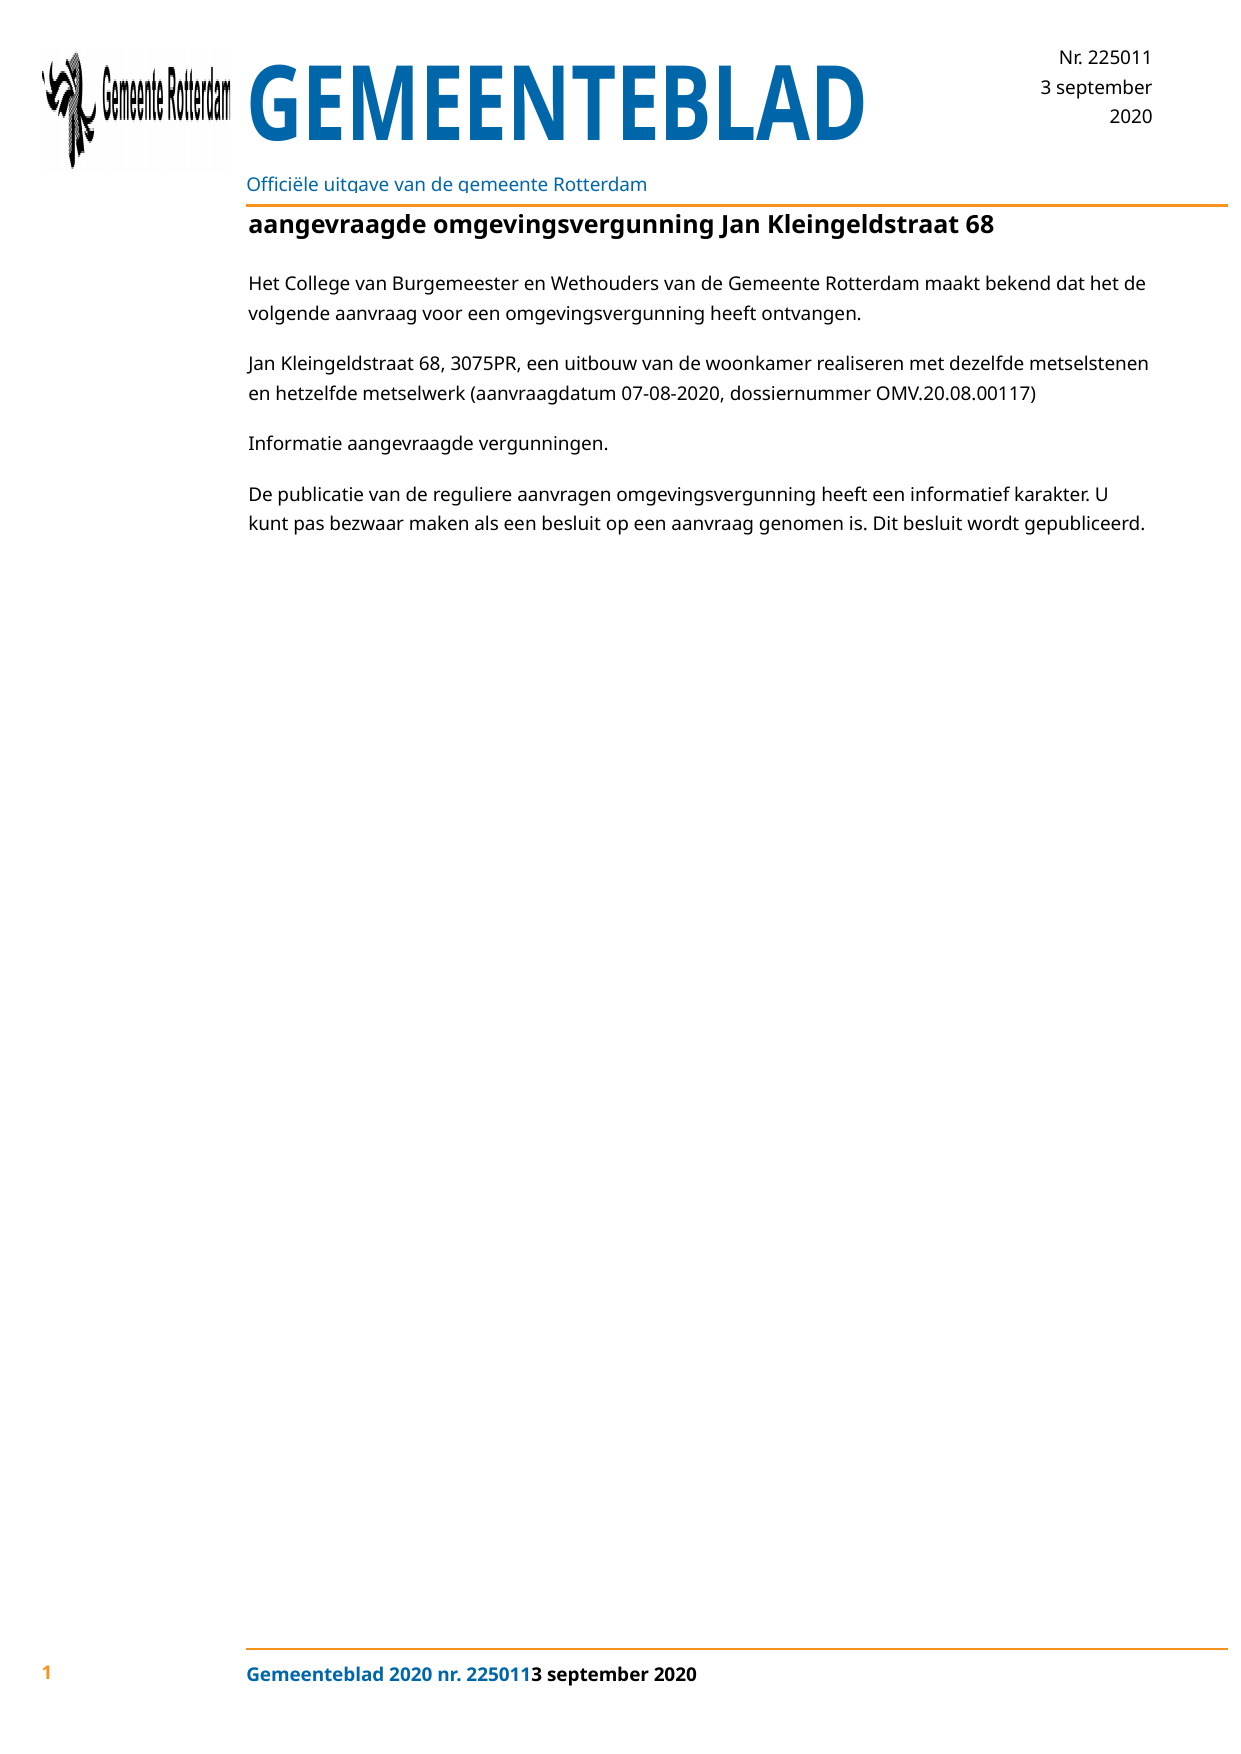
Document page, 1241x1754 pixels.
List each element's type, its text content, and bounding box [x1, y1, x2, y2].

text Het College van Burgemeester en Wethouders van de Gemeente Rotterdam maakt bekend dat het de volgende aanvraag voor een omgevingsvergunning heeft ontvangen. [248, 270, 1152, 326]
text Jan Kleingeldstraat 68, 3075PR, een uitbouw van de woonkamer realiseren met dezelfde metselstenen en hetzelfde metselwerk (aanvraagdatum 07-08-2020, dossiernummer OMV.20.08.00117) [248, 350, 1152, 406]
text Informatie aangevraagde vergunningen. [248, 430, 1152, 456]
picture [41, 47, 231, 172]
text aangevraagde omgevingsvergunning Jan Kleingeldstraat 68 [248, 207, 1152, 241]
text De publicatie van de reguliere aanvragen omgevingsvergunning heeft een informatief karakter. U kunt pas bezwaar maken als een besluit op een aanvraag genomen is. Dit besluit wordt gepubliceerd. [248, 481, 1152, 536]
